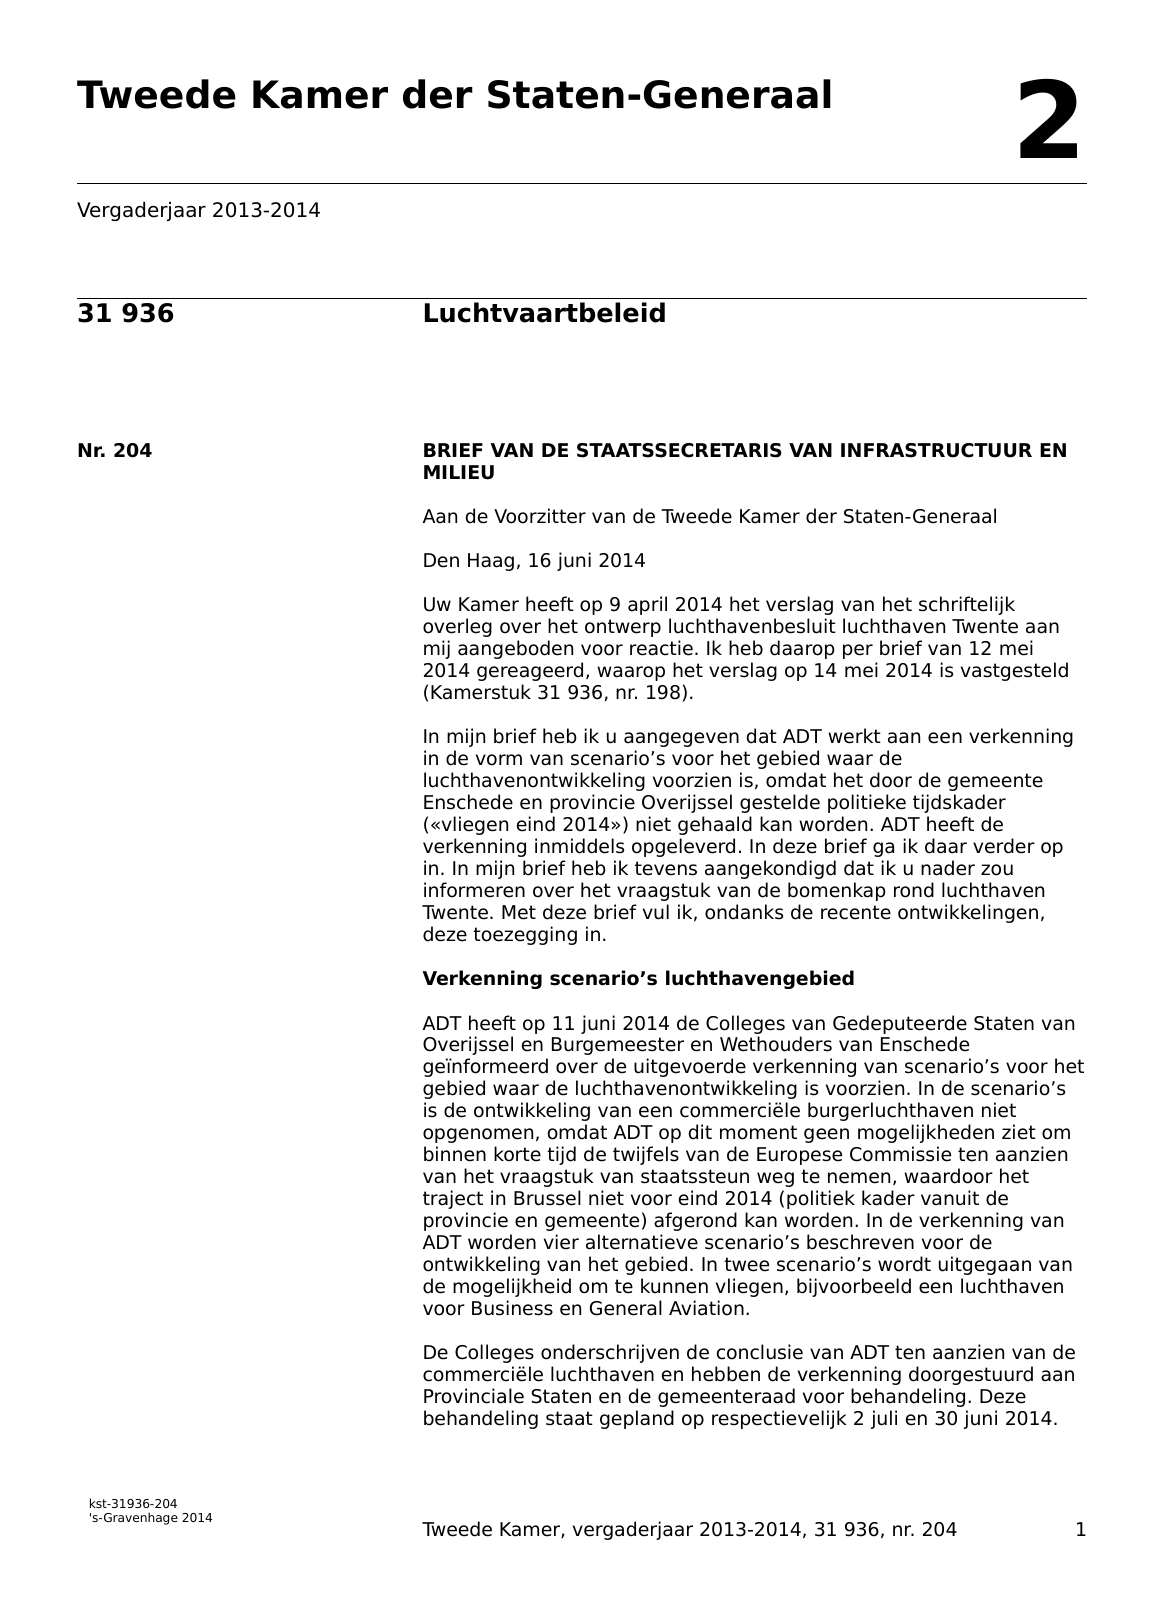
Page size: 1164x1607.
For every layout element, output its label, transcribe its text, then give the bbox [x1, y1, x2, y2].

text In mijn brief heb ik u aangegeven dat ADT werkt aan een verkenning in de vorm van scenario’s voor het gebied waar de luchthavenontwikkeling voorzien is, omdat het door de gemeente Enschede en provincie Overijssel gestelde politieke tijdskader («vliegen eind 2014») niet gehaald kan worden. ADT heeft de verkenning inmiddels opgeleverd. In deze brief ga ik daar verder op in. In mijn brief heb ik tevens aangekondigd dat ik u nader zou informeren over het vraagstuk van de bomenkap rond luchthaven Twente. Met deze brief vul ik, ondanks de recente ontwikkelingen, deze toezegging in. [422, 726, 1087, 946]
table_header Tweede Kamer der Staten-Generaal [77, 59, 886, 183]
table_cell Vergaderjaar 2013-2014 [77, 184, 1087, 298]
subtitle Verkenning scenario’s luchthavengebied [422, 968, 1087, 990]
text Aan de Voorzitter van de Tweede Kamer der Staten-Generaal [422, 506, 1087, 528]
text De Colleges onderschrijven de conclusie van ADT ten aanzien van de commerciële luchthaven en hebben de verkenning doorgestuurd aan Provinciale Staten en de gemeenteraad voor behandeling. Deze behandeling staat gepland op respectievelijk 2 juli en 30 juni 2014. [422, 1342, 1087, 1430]
subtitle 31 936 Luchtvaartbeleid [77, 299, 1087, 329]
text Uw Kamer heeft op 9 april 2014 het verslag van het schriftelijk overleg over het ontwerp luchthavenbesluit luchthaven Twente aan mij aangeboden voor reactie. Ik heb daarop per brief van 12 mei 2014 gereageerd, waarop het verslag op 14 mei 2014 is vastgesteld (Kamerstuk 31 936, nr. 198). [422, 594, 1087, 704]
text kst-31936-204 [88, 1497, 323, 1511]
table_header 2 [886, 59, 1087, 183]
text Den Haag, 16 juni 2014 [422, 550, 1087, 572]
subtitle Nr. 204 BRIEF VAN DE STAATSSECRETARIS VAN INFRASTRUCTUUR EN MILIEU [77, 440, 1087, 484]
text ADT heeft op 11 juni 2014 de Colleges van Gedeputeerde Staten van Overijssel en Burgemeester en Wethouders van Enschede geïnformeerd over de uitgevoerde verkenning van scenario’s voor het gebied waar de luchthavenontwikkeling is voorzien. In de scenario’s is de ontwikkeling van een commerciële burgerluchthaven niet opgenomen, omdat ADT op dit moment geen mogelijkheden ziet om binnen korte tijd de twijfels van de Europese Commissie ten aanzien van het vraagstuk van staatssteun weg te nemen, waardoor het traject in Brussel niet voor eind 2014 (politiek kader vanuit de provincie en gemeente) afgerond kan worden. In de verkenning van ADT worden vier alternatieve scenario’s beschreven voor de ontwikkeling van het gebied. In twee scenario’s wordt uitgegaan van de mogelijkheid om te kunnen vliegen, bijvoorbeeld een luchthaven voor Business en General Aviation. [422, 1012, 1087, 1320]
text 's-Gravenhage 2014 [88, 1511, 323, 1525]
